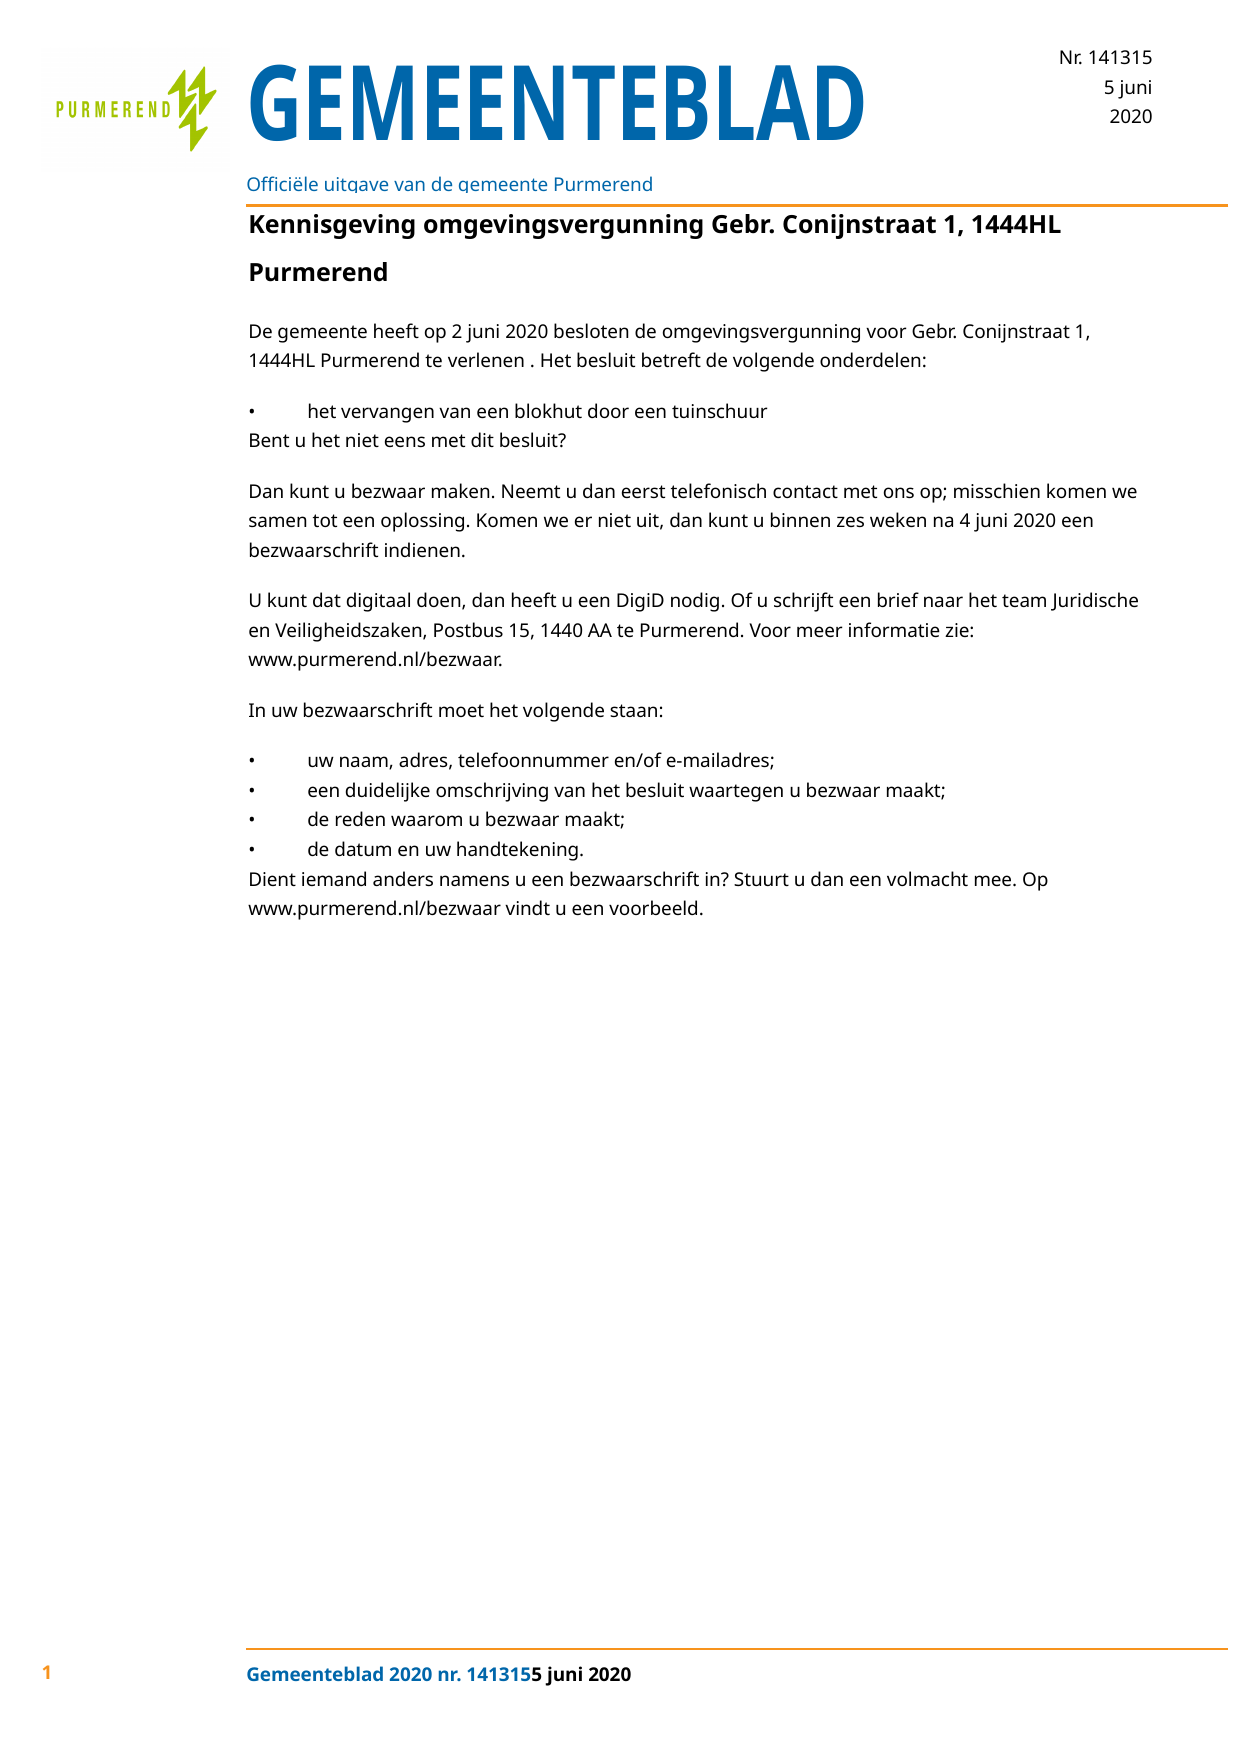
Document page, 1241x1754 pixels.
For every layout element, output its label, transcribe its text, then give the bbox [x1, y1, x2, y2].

picture [41, 47, 231, 172]
list het vervangen van een blokhut door een tuinschuur [248, 398, 1152, 424]
list de reden waarom u bezwaar maakt; [248, 807, 1152, 832]
list de datum en uw handtekening. [248, 836, 1152, 862]
text De gemeente heeft op 2 juni 2020 besloten de omgevingsvergunning voor Gebr. Conijnstraat 1, 1444HL Purmerend te verlenen . Het besluit betreft de volgende onderdelen: [248, 318, 1152, 373]
text Dient iemand anders namens u een bezwaarschrift in? Stuurt u dan een volmacht mee. Op www.purmerend.nl/bezwaar vindt u een voorbeeld. [248, 866, 1152, 921]
text In uw bezwaarschrift moet het volgende staan: [248, 697, 1152, 723]
text U kunt dat digitaal doen, dan heeft u een DigiD nodig. Of u schrijft een brief naar het team Juridische en Veiligheidszaken, Postbus 15, 1440 AA te Purmerend. Voor meer informatie zie: www.purmerend.nl/bezwaar. [248, 587, 1152, 672]
list een duidelijke omschrijving van het besluit waartegen u bezwaar maakt; [248, 777, 1152, 803]
list uw naam, adres, telefoonnummer en/of e-mailadres; [248, 747, 1152, 773]
text Kennisgeving omgevingsvergunning Gebr. Conijnstraat 1, 1444HL Purmerend [248, 207, 1152, 288]
text Bent u het niet eens met dit besluit? [248, 427, 1152, 453]
text Dan kunt u bezwaar maken. Neemt u dan eerst telefonisch contact met ons op; misschien komen we samen tot een oplossing. Komen we er niet uit, dan kunt u binnen zes weken na 4 juni 2020 een bezwaarschrift indienen. [248, 478, 1152, 563]
